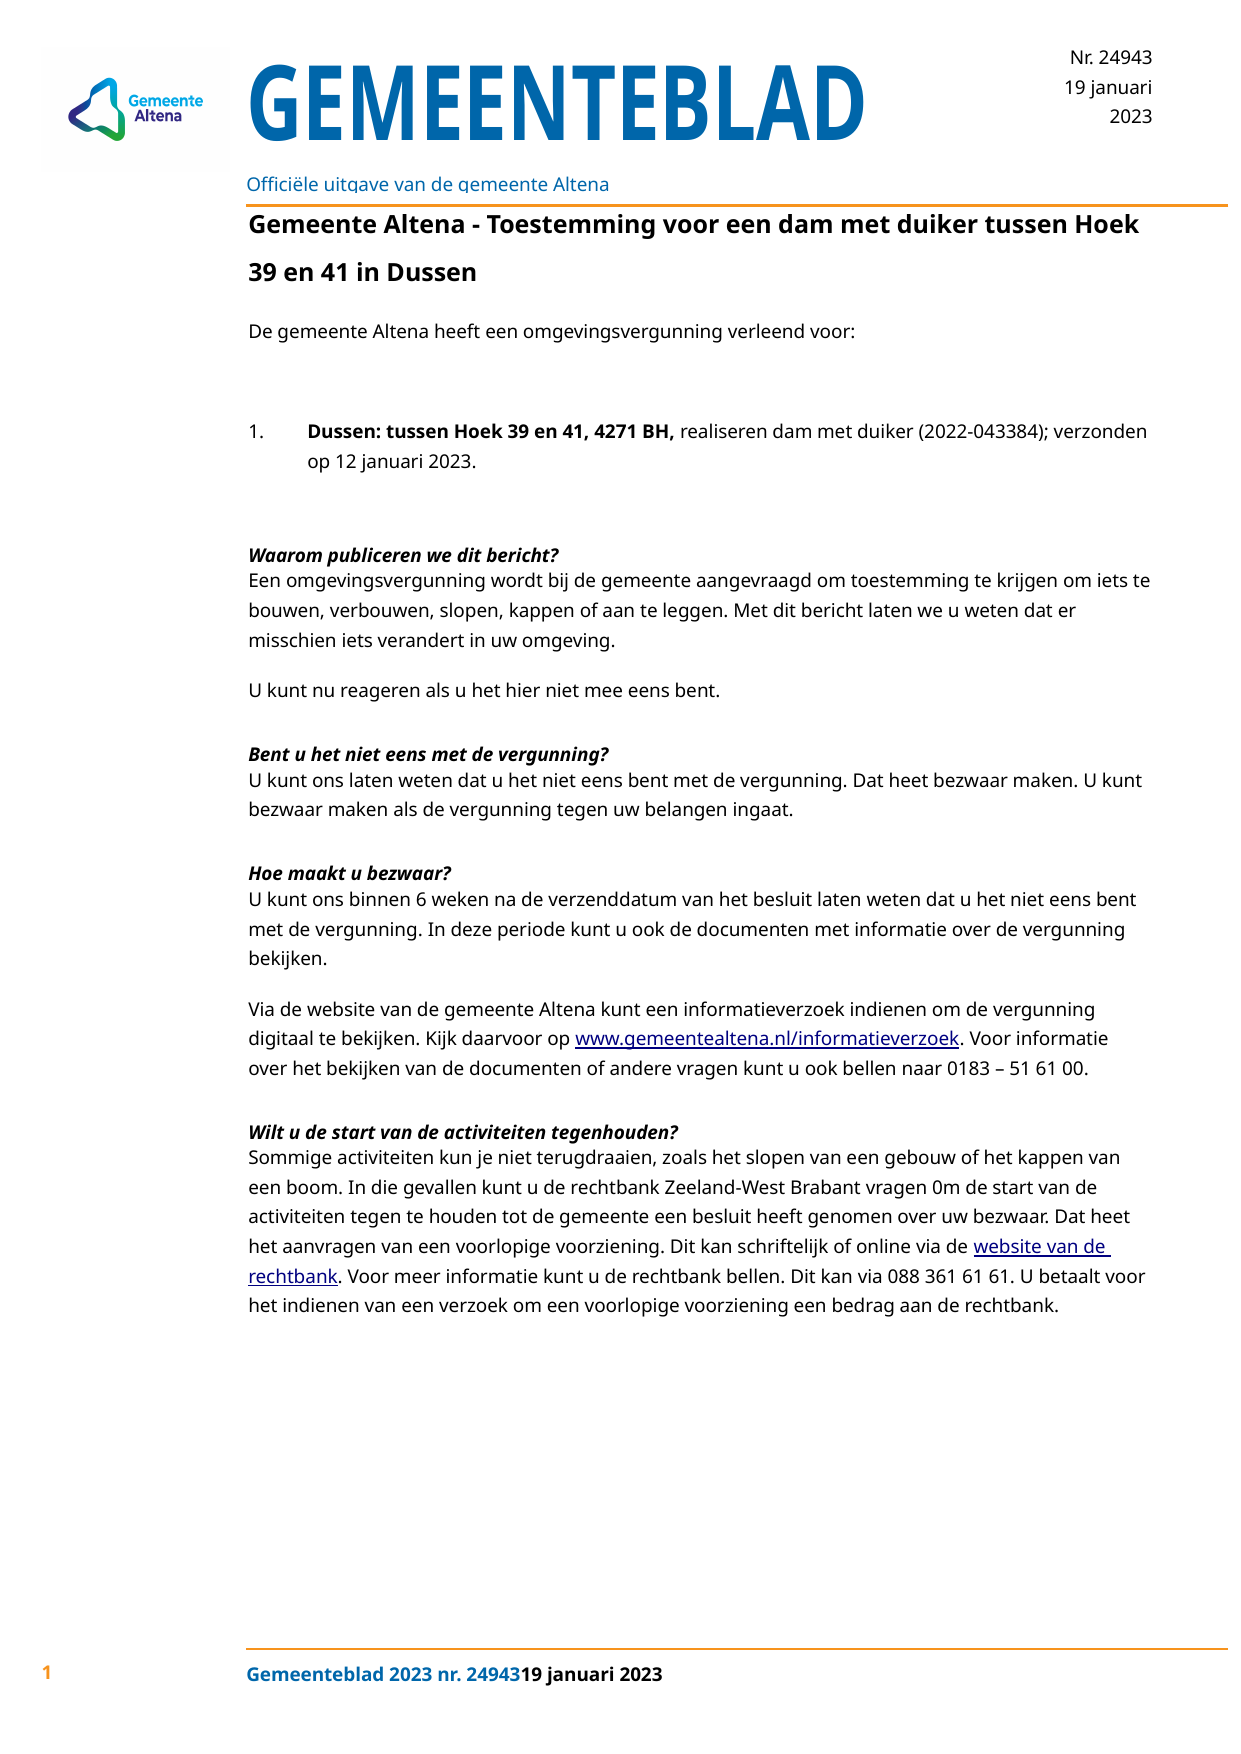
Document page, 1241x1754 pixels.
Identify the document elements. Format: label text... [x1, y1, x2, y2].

text Bent u het niet eens met de vergunning? [248, 741, 1152, 767]
text U kunt nu reageren als u het hier niet mee eens bent. [248, 677, 1152, 703]
picture [41, 47, 231, 172]
text De gemeente Altena heeft een omgevingsvergunning verleend voor: [248, 318, 1152, 344]
text Via de website van de gemeente Altena kunt een informatieverzoek indienen om de vergunning digitaal te bekijken. Kijk daarvoor op www.gemeentealtena.nl/informatieverzoek. Voor informatie over het bekijken van de documenten of andere vragen kunt u ook bellen naar 0183 – 51 61 00. [248, 996, 1152, 1081]
text Hoe maakt u bezwaar? [248, 860, 1152, 886]
list Dussen: tussen Hoek 39 en 41, 4271 BH, realiseren dam met duiker (2022-043384); verzonden op 12 januari 2023. [248, 419, 1152, 474]
text Sommige activiteiten kun je niet terugdraaien, zoals het slopen van een gebouw of het kappen van een boom. In die gevallen kunt u de rechtbank Zeeland-West Brabant vragen 0m de start van de activiteiten tegen te houden tot de gemeente een besluit heeft genomen over uw bezwaar. Dat heet het aanvragen van een voorlopige voorziening. Dit kan schriftelijk of online via de website van de rechtbank. Voor meer informatie kunt u de rechtbank bellen. Dit kan via 088 361 61 61. U betaalt voor het indienen van een verzoek om een voorlopige voorziening een bedrag aan de rechtbank. [248, 1144, 1152, 1318]
text Een omgevingsvergunning wordt bij de gemeente aangevraagd om toestemming te krijgen om iets te bouwen, verbouwen, slopen, kappen of aan te leggen. Met dit bericht laten we u weten dat er misschien iets verandert in uw omgeving. [248, 568, 1152, 652]
text Wilt u de start van de activiteiten tegenhouden? [248, 1119, 1152, 1144]
text Waarom publiceren we dit bericht? [248, 542, 1152, 568]
text U kunt ons laten weten dat u het niet eens bent met de vergunning. Dat heet bezwaar maken. U kunt bezwaar maken als de vergunning tegen uw belangen ingaat. [248, 767, 1152, 822]
text Gemeente Altena - Toestemming voor een dam met duiker tussen Hoek 39 en 41 in Dussen [248, 207, 1152, 288]
text U kunt ons binnen 6 weken na de verzenddatum van het besluit laten weten dat u het niet eens bent met de vergunning. In deze periode kunt u ook de documenten met informatie over de vergunning bekijken. [248, 886, 1152, 971]
